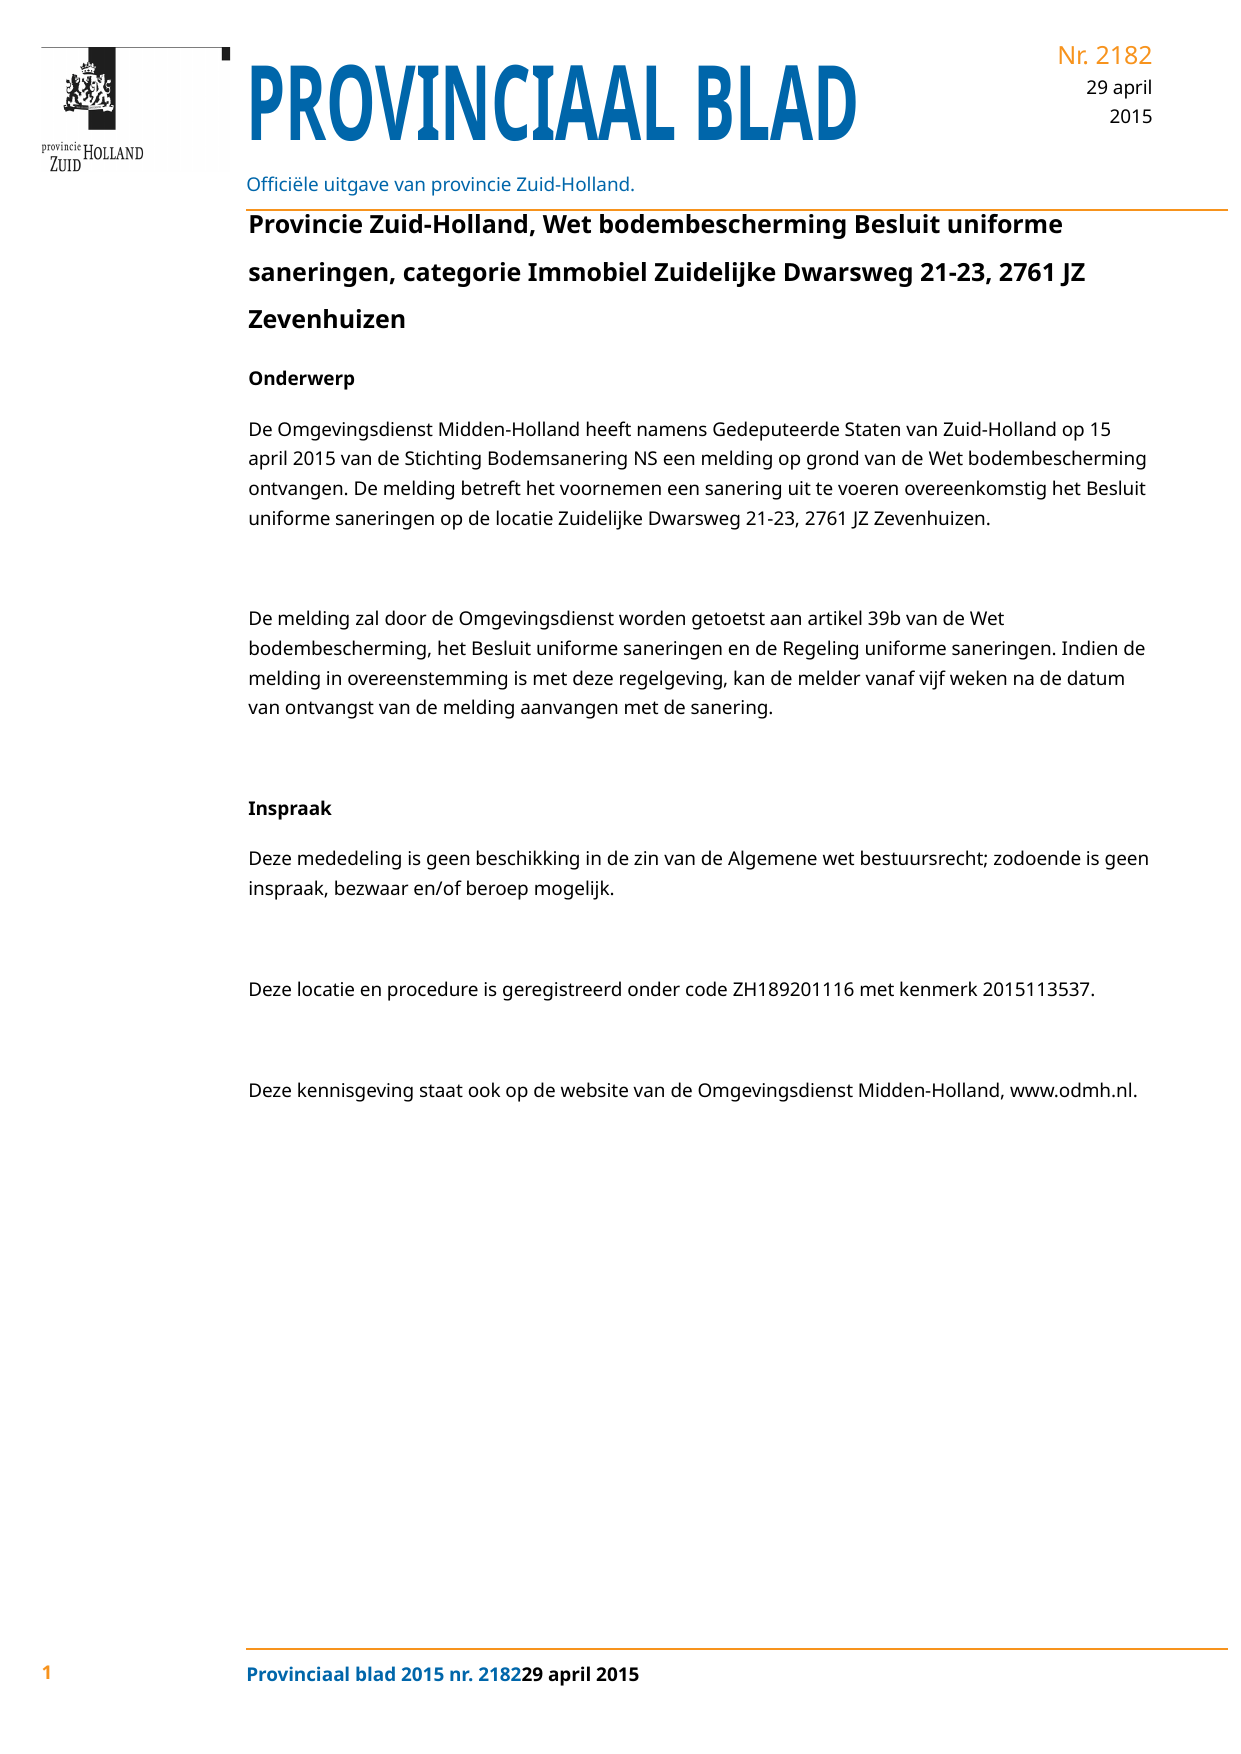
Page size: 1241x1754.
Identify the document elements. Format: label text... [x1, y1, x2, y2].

text Deze mededeling is geen beschikking in de zin van de Algemene wet bestuursrecht; zodoende is geen inspraak, bezwaar en/of beroep mogelijk. [248, 846, 1152, 901]
text Onderwerp [248, 366, 1152, 391]
text De Omgevingsdienst Midden-Holland heeft namens Gedeputeerde Staten van Zuid-Holland op 15 april 2015 van de Stichting Bodemsanering NS een melding op grond van de Wet bodembescherming ontvangen. De melding betreft het voornemen een sanering uit te voeren overeenkomstig het Besluit uniforme saneringen op de locatie Zuidelijke Dwarsweg 21-23, 2761 JZ Zevenhuizen. [248, 416, 1152, 530]
text Inspraak [248, 795, 1152, 821]
text Deze locatie en procedure is geregistreerd onder code ZH189201116 met kenmerk 2015113537. [248, 976, 1152, 1002]
text De melding zal door de Omgevingsdienst worden getoetst aan artikel 39b van de Wet bodembescherming, het Besluit uniforme saneringen en de Regeling uniforme saneringen. Indien de melding in overeenstemming is met deze regelgeving, kan de melder vanaf vijf weken na de datum van ontvangst van de melding aanvangen met de sanering. [248, 606, 1152, 720]
text Deze kennisgeving staat ook op de website van de Omgevingsdienst Midden-Holland, www.odmh.nl. [248, 1077, 1152, 1102]
picture [41, 47, 231, 172]
text Provincie Zuid-Holland, Wet bodembescherming Besluit uniforme saneringen, categorie Immobiel Zuidelijke Dwarsweg 21-23, 2761 JZ Zevenhuizen [248, 211, 1152, 336]
